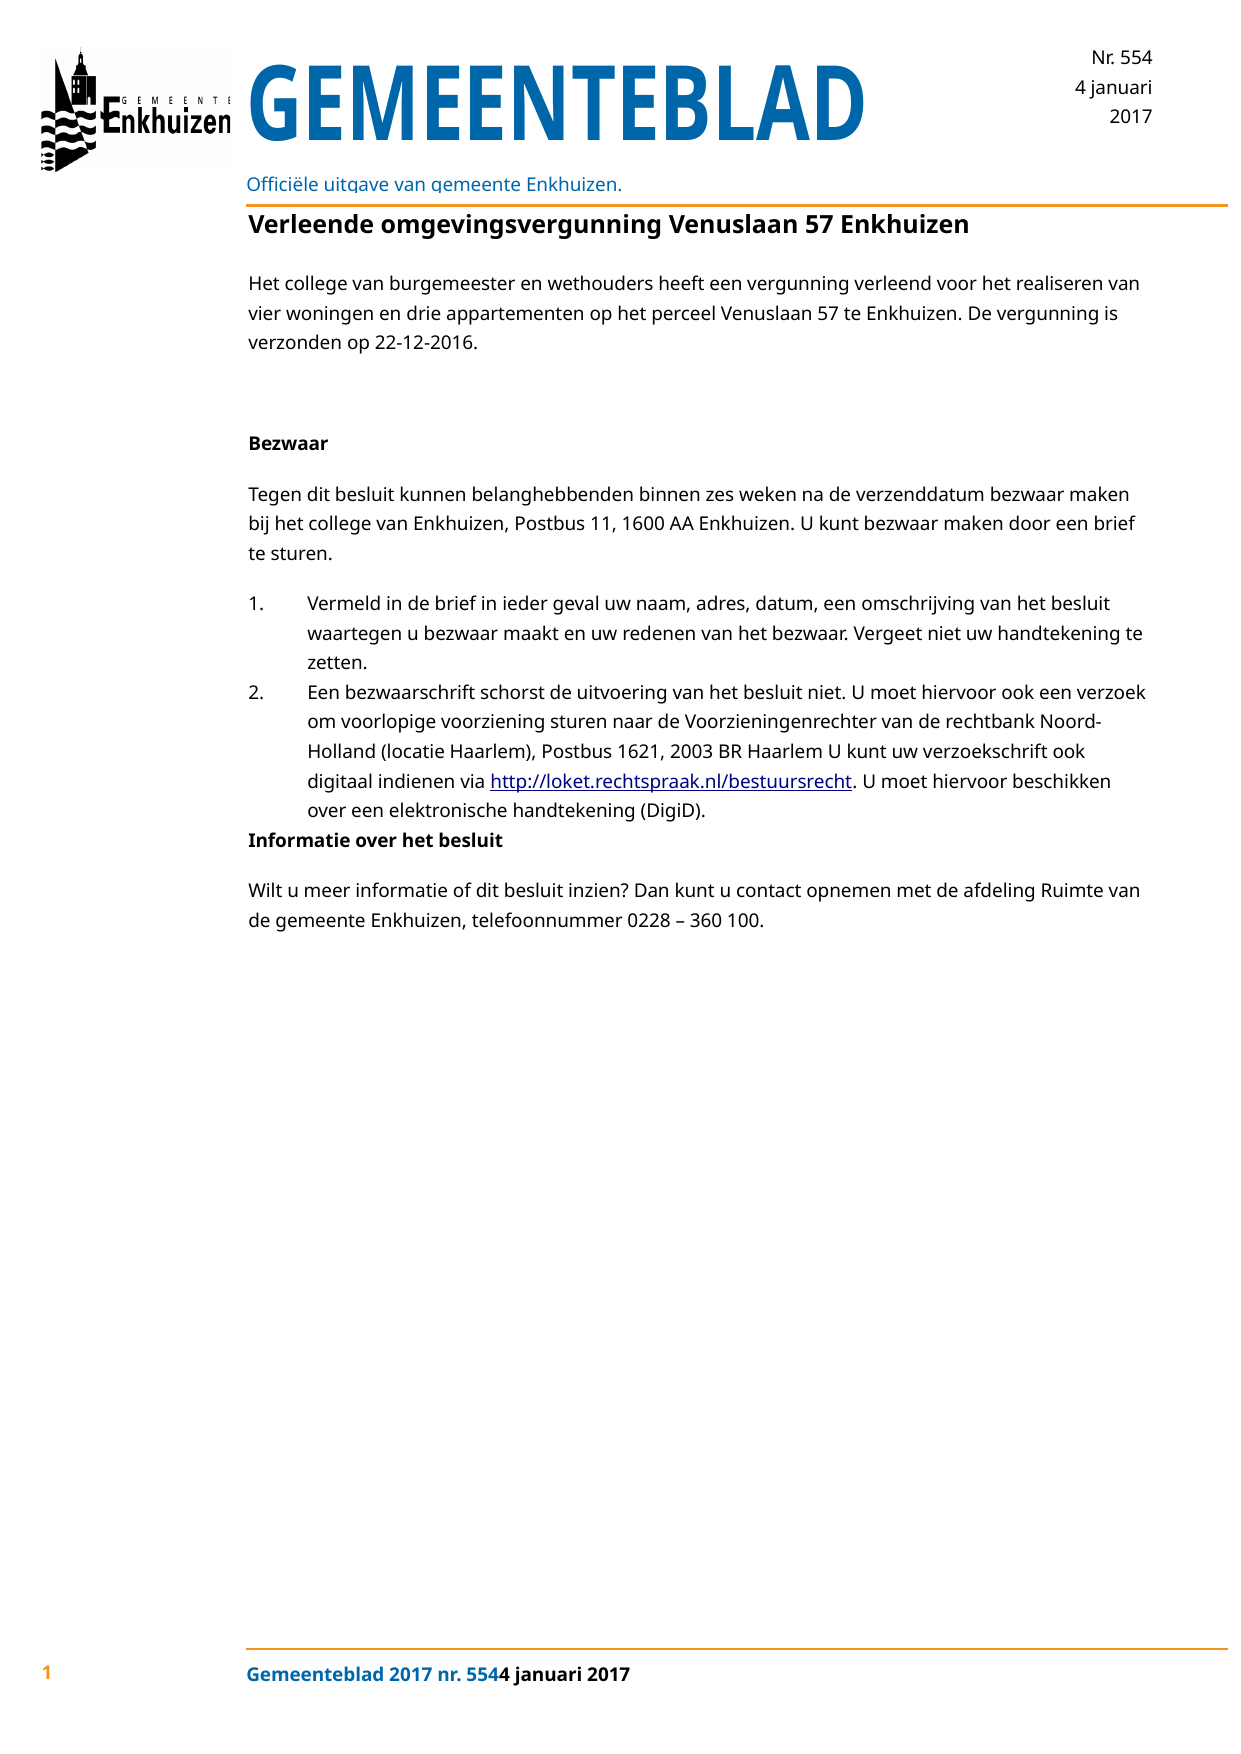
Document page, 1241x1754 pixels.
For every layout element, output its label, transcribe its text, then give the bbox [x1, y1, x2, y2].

text Bezwaar [248, 430, 1152, 456]
text Tegen dit besluit kunnen belanghebbenden binnen zes weken na de verzenddatum bezwaar maken bij het college van Enkhuizen, Postbus 11, 1600 AA Enkhuizen. U kunt bezwaar maken door een brief te sturen. [248, 481, 1152, 566]
text Verleende omgevingsvergunning Venuslaan 57 Enkhuizen [248, 207, 1152, 241]
picture [41, 47, 231, 172]
text Informatie over het besluit [248, 827, 1152, 853]
list Een bezwaarschrift schorst de uitvoering van het besluit niet. U moet hiervoor ook een verzoek om voorlopige voorziening sturen naar de Voorzieningenrechter van de rechtbank Noord-Holland (locatie Haarlem), Postbus 1621, 2003 BR Haarlem U kunt uw verzoekschrift ook digitaal indienen via http://loket.rechtspraak.nl/bestuursrecht. U moet hiervoor beschikken over een elektronische handtekening (DigiD). [248, 679, 1152, 823]
list Vermeld in de brief in ieder geval uw naam, adres, datum, een omschrijving van het besluit waartegen u bezwaar maakt en uw redenen van het bezwaar. Vergeet niet uw handtekening te zetten. [248, 590, 1152, 675]
text Het college van burgemeester en wethouders heeft een vergunning verleend voor het realiseren van vier woningen en drie appartementen op het perceel Venuslaan 57 te Enkhuizen. De vergunning is verzonden op 22-12-2016. [248, 270, 1152, 355]
text Wilt u meer informatie of dit besluit inzien? Dan kunt u contact opnemen met de afdeling Ruimte van de gemeente Enkhuizen, telefoonnummer 0228 – 360 100. [248, 877, 1152, 933]
